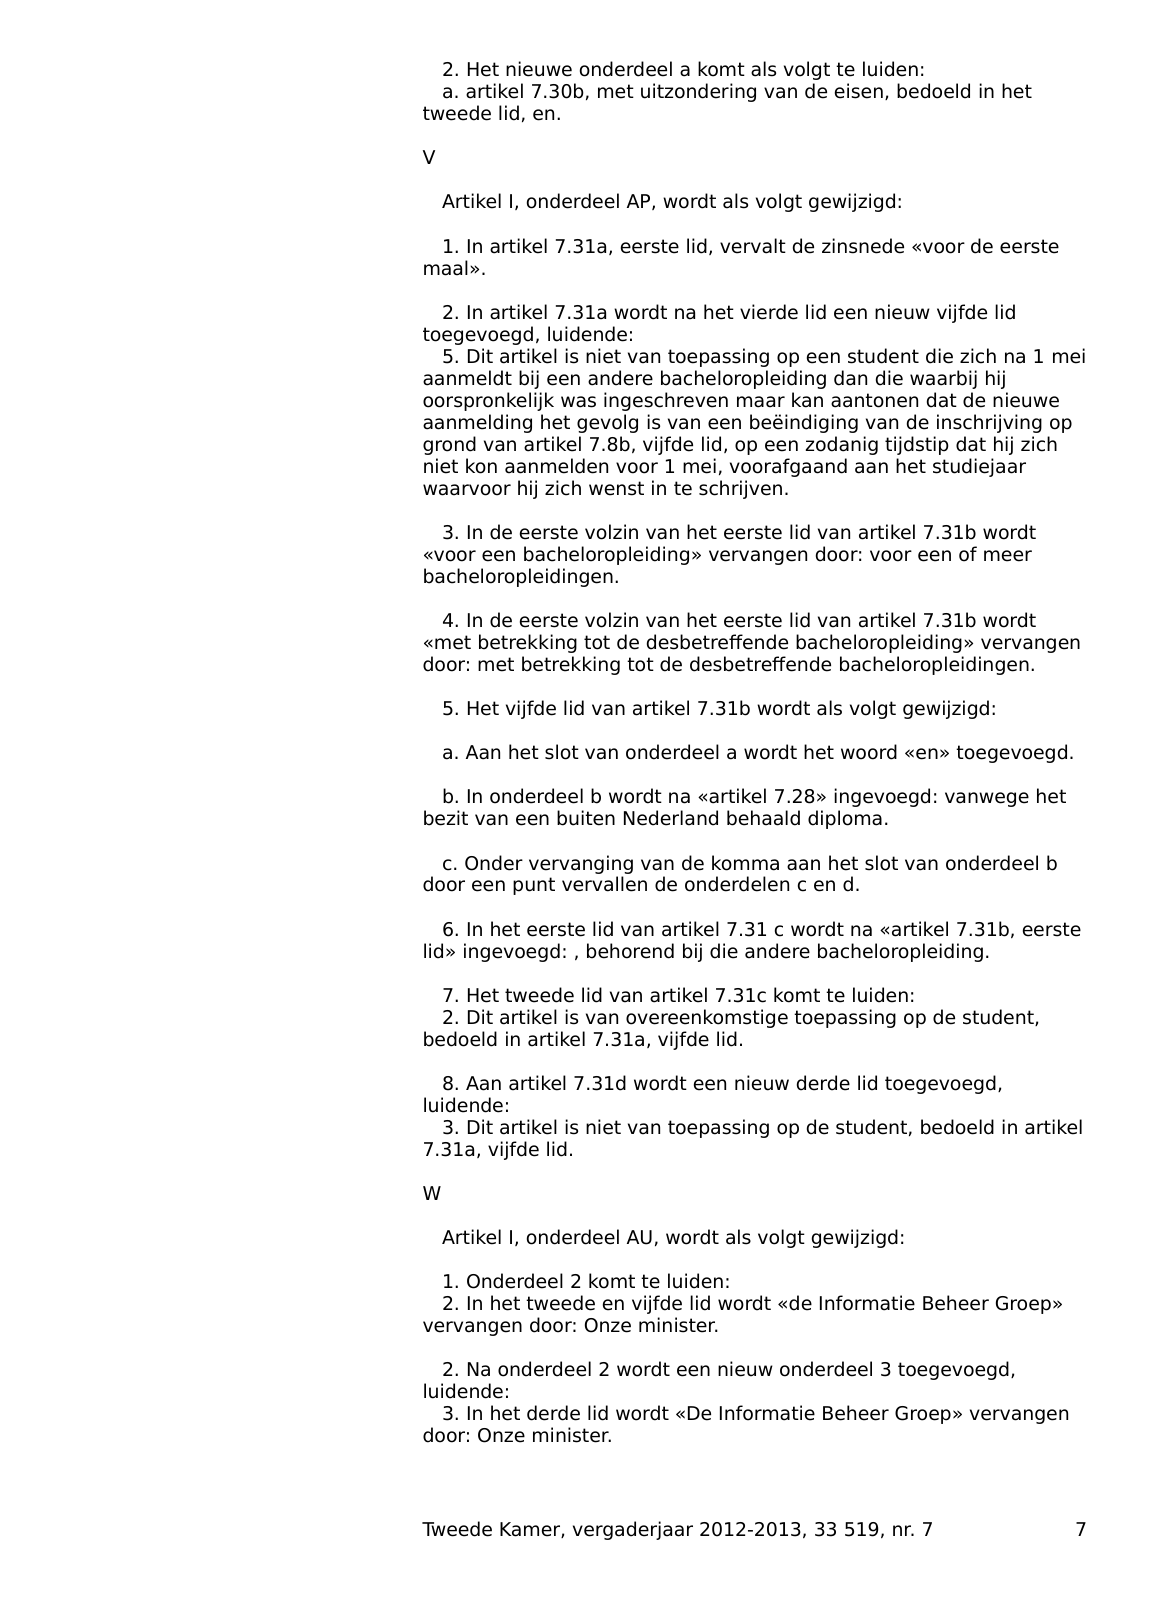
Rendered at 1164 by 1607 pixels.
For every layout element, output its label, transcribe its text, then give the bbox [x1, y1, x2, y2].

text 2. Het nieuwe onderdeel a komt als volgt te luiden: [422, 59, 1087, 81]
subtitle W [422, 1183, 1087, 1205]
text 2. In artikel 7.31a wordt na het vierde lid een nieuw vijfde lid toegevoegd, luidende: [422, 302, 1087, 346]
text 1. Onderdeel 2 komt te luiden: [422, 1271, 1087, 1293]
subtitle V [422, 147, 1087, 169]
text 5. Het vijfde lid van artikel 7.31b wordt als volgt gewijzigd: [422, 698, 1087, 720]
text 1. In artikel 7.31a, eerste lid, vervalt de zinsnede «voor de eerste maal». [422, 236, 1087, 279]
text a. artikel 7.30b, met uitzondering van de eisen, bedoeld in het tweede lid, en. [422, 81, 1087, 125]
text 3. Dit artikel is niet van toepassing op de student, bedoeld in artikel 7.31a, vijfde lid. [422, 1117, 1087, 1161]
text c. Onder vervanging van de komma aan het slot van onderdeel b door een punt vervallen de onderdelen c en d. [422, 852, 1087, 896]
text 3. In het derde lid wordt «De Informatie Beheer Groep» vervangen door: Onze minister. [422, 1403, 1087, 1447]
text 5. Dit artikel is niet van toepassing op een student die zich na 1 mei aanmeldt bij een andere bacheloropleiding dan die waarbij hij oorspronkelijk was ingeschreven maar kan aantonen dat de nieuwe aanmelding het gevolg is van een beëindiging van de inschrijving op grond van artikel 7.8b, vijfde lid, op een zodanig tijdstip dat hij zich niet kon aanmelden voor 1 mei, voorafgaand aan het studiejaar waarvoor hij zich wenst in te schrijven. [422, 346, 1087, 499]
text 2. Dit artikel is van overeenkomstige toepassing op de student, bedoeld in artikel 7.31a, vijfde lid. [422, 1007, 1087, 1051]
text Artikel I, onderdeel AU, wordt als volgt gewijzigd: [422, 1227, 1087, 1249]
text 7. Het tweede lid van artikel 7.31c komt te luiden: [422, 985, 1087, 1007]
text b. In onderdeel b wordt na «artikel 7.28» ingevoegd: vanwege het bezit van een buiten Nederland behaald diploma. [422, 786, 1087, 830]
text 3. In de eerste volzin van het eerste lid van artikel 7.31b wordt «voor een bacheloropleiding» vervangen door: voor een of meer bacheloropleidingen. [422, 522, 1087, 588]
text 6. In het eerste lid van artikel 7.31 c wordt na «artikel 7.31b, eerste lid» ingevoegd: , behorend bij die andere bacheloropleiding. [422, 918, 1087, 962]
text Artikel I, onderdeel AP, wordt als volgt gewijzigd: [422, 191, 1087, 213]
text 8. Aan artikel 7.31d wordt een nieuw derde lid toegevoegd, luidende: [422, 1073, 1087, 1117]
text 2. In het tweede en vijfde lid wordt «de Informatie Beheer Groep» vervangen door: Onze minister. [422, 1293, 1087, 1337]
text a. Aan het slot van onderdeel a wordt het woord «en» toegevoegd. [422, 742, 1087, 764]
text 4. In de eerste volzin van het eerste lid van artikel 7.31b wordt «met betrekking tot de desbetreffende bacheloropleiding» vervangen door: met betrekking tot de desbetreffende bacheloropleidingen. [422, 610, 1087, 676]
text 2. Na onderdeel 2 wordt een nieuw onderdeel 3 toegevoegd, luidende: [422, 1359, 1087, 1403]
